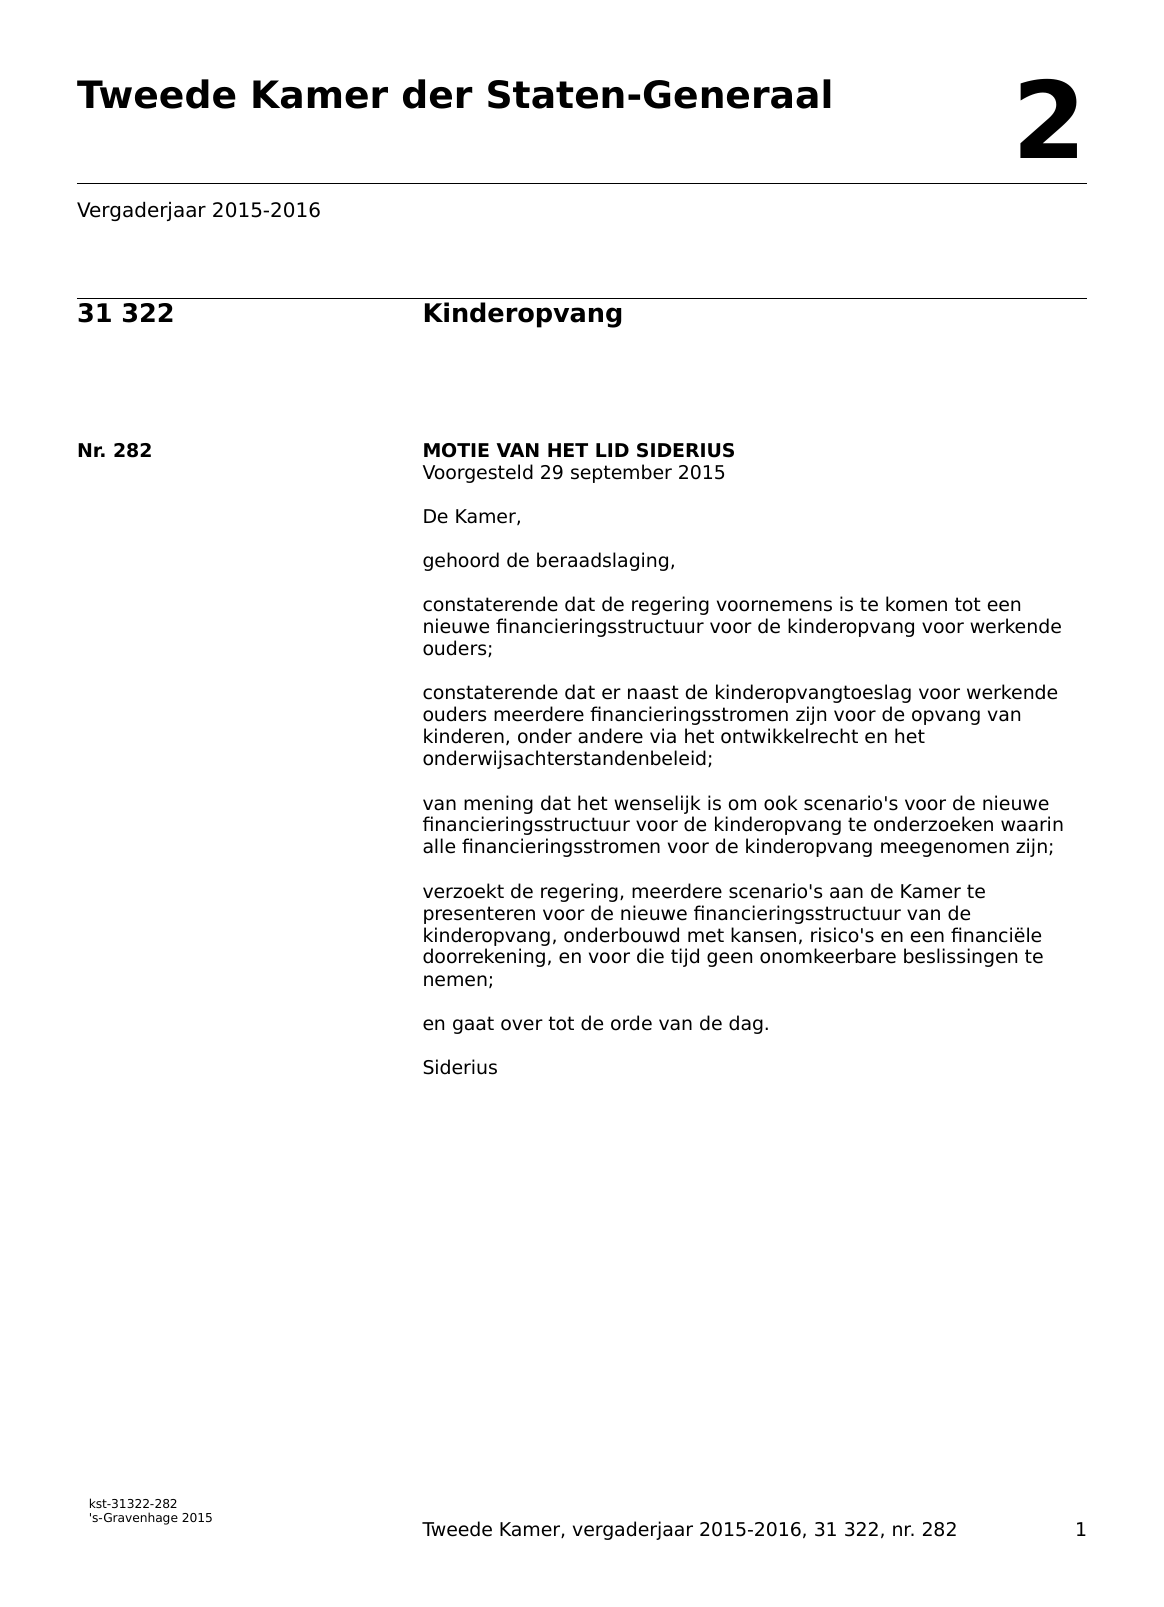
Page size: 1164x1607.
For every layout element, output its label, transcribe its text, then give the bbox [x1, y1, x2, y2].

text gehoord de beraadslaging, [422, 550, 1087, 572]
text van mening dat het wenselijk is om ook scenario's voor de nieuwe financieringsstructuur voor de kinderopvang te onderzoeken waarin alle financieringsstromen voor de kinderopvang meegenomen zijn; [422, 792, 1087, 858]
text 's-Gravenhage 2015 [88, 1511, 323, 1525]
text constaterende dat de regering voornemens is te komen tot een nieuwe financieringsstructuur voor de kinderopvang voor werkende ouders; [422, 594, 1087, 660]
subtitle Nr. 282 MOTIE VAN HET LID SIDERIUS [77, 440, 1087, 462]
text constaterende dat er naast de kinderopvangtoeslag voor werkende ouders meerdere financieringsstromen zijn voor de opvang van kinderen, onder andere via het ontwikkelrecht en het onderwijsachterstandenbeleid; [422, 682, 1087, 770]
subtitle 31 322 Kinderopvang [77, 299, 1087, 329]
text kst-31322-282 [88, 1497, 323, 1511]
table_cell Vergaderjaar 2015-2016 [77, 184, 1087, 298]
text Voorgesteld 29 september 2015 [422, 462, 1087, 484]
table_header 2 [886, 59, 1087, 183]
text en gaat over tot de orde van de dag. [422, 1013, 1087, 1034]
text De Kamer, [422, 506, 1087, 528]
table_header Tweede Kamer der Staten-Generaal [77, 59, 886, 183]
text Siderius [422, 1057, 1087, 1079]
text verzoekt de regering, meerdere scenario's aan de Kamer te presenteren voor de nieuwe financieringsstructuur van de kinderopvang, onderbouwd met kansen, risico's en een financiële doorrekening, en voor die tijd geen onomkeerbare beslissingen te nemen; [422, 881, 1087, 990]
